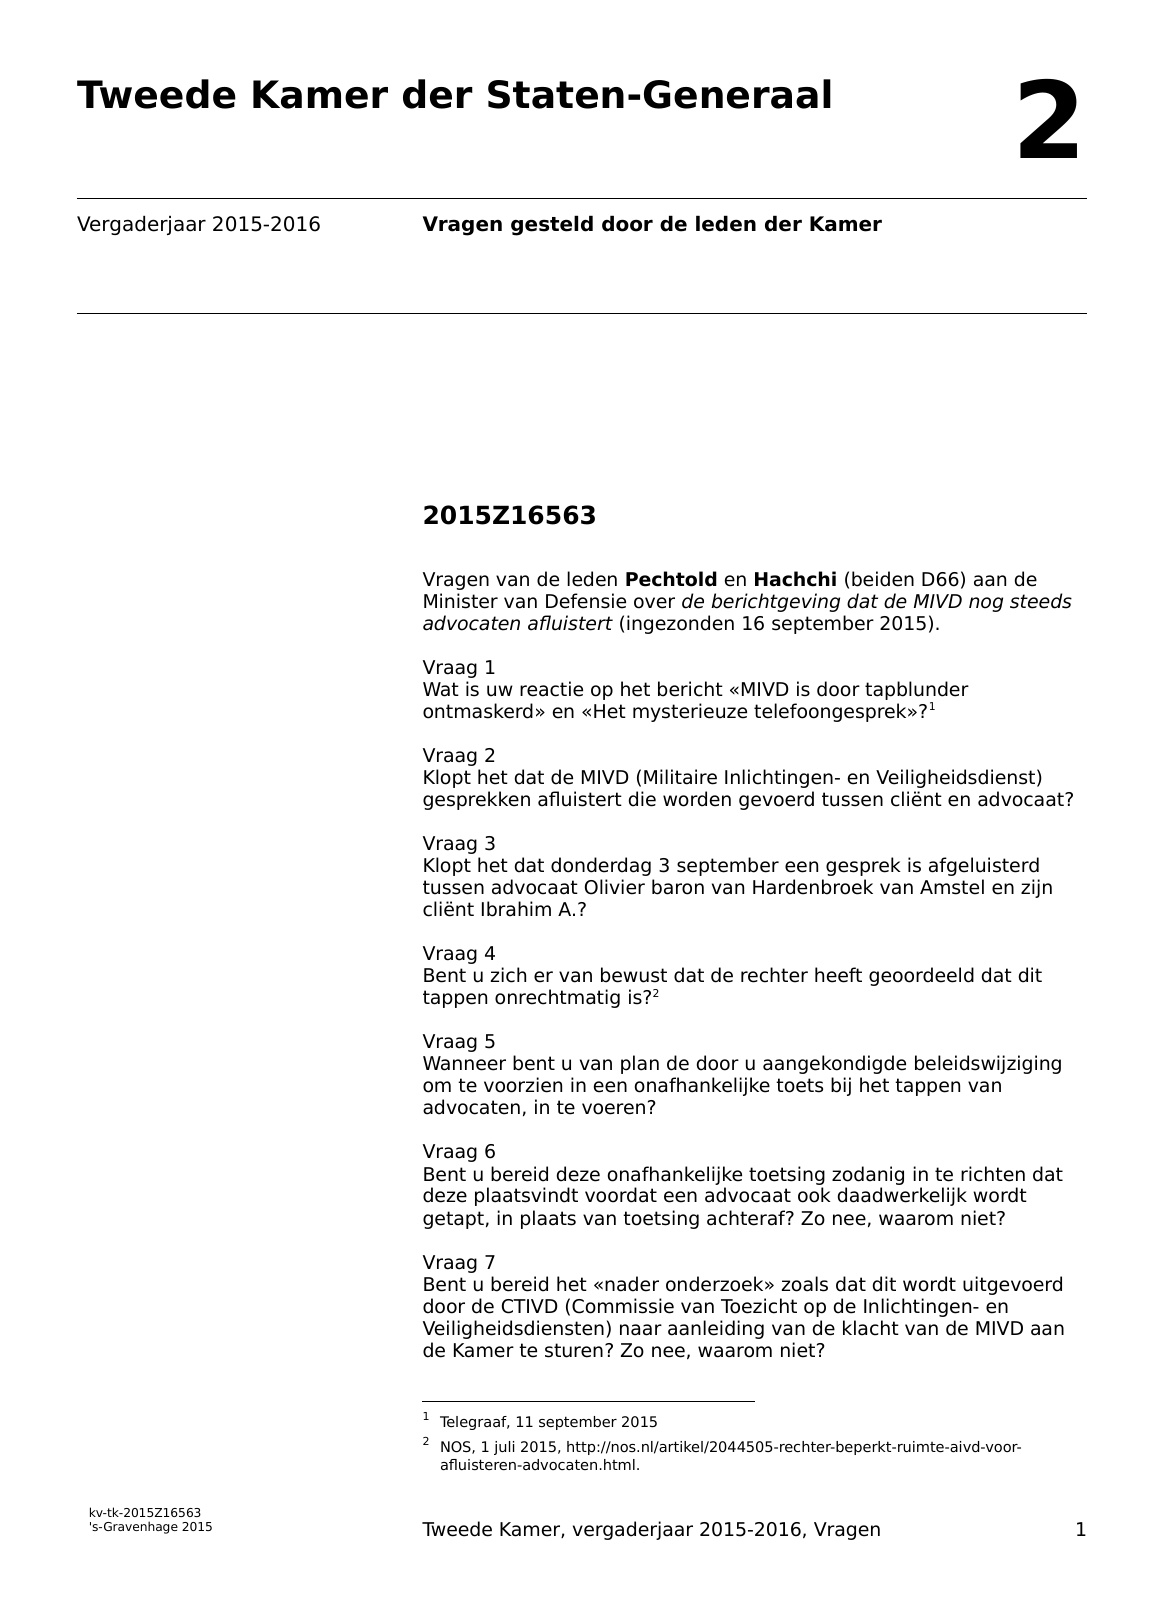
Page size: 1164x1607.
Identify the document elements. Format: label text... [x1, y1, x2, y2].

table_cell Vragen gesteld door de leden der Kamer [422, 199, 1087, 313]
text 2015Z16563 [422, 501, 1087, 531]
text Bent u bereid deze onafhankelijke toetsing zodanig in te richten dat deze plaatsvindt voordat een advocaat ook daadwerkelijk wordt getapt, in plaats van toetsing achteraf? Zo nee, waarom niet? [422, 1163, 1087, 1229]
text Vraag 2 [422, 745, 1087, 767]
text Vragen van de leden Pechtold en Hachchi (beiden D66) aan de Minister van Defensie over de berichtgeving dat de MIVD nog steeds advocaten afluistert (ingezonden 16 september 2015). [422, 569, 1087, 635]
text Bent u zich er van bewust dat de rechter heeft geoordeeld dat dit tappen onrechtmatig is? [422, 965, 1087, 1009]
text Klopt het dat de MIVD (Militaire Inlichtingen- en Veiligheidsdienst) gesprekken afluistert die worden gevoerd tussen cliënt en advocaat? [422, 767, 1087, 811]
text Wat is uw reactie op het bericht «MIVD is door tapblunder ontmaskerd» en «Het mysterieuze telefoongesprek»? [422, 679, 1087, 723]
text Vraag 5 [422, 1031, 1087, 1053]
text Vraag 4 [422, 943, 1087, 965]
text Klopt het dat donderdag 3 september een gesprek is afgeluisterd tussen advocaat Olivier baron van Hardenbroek van Amstel en zijn cliënt Ibrahim A.? [422, 855, 1087, 921]
table_header 2 [886, 59, 1087, 198]
text Vraag 6 [422, 1141, 1087, 1163]
text Vraag 1 [422, 657, 1087, 679]
table_cell Vergaderjaar 2015-2016 [77, 199, 422, 313]
table_header Tweede Kamer der Staten-Generaal [77, 59, 886, 198]
text Vraag 7 [422, 1252, 1087, 1273]
text Wanneer bent u van plan de door u aangekondigde beleidswijziging om te voorzien in een onafhankelijke toets bij het tappen van advocaten, in te voeren? [422, 1053, 1087, 1119]
text Vraag 3 [422, 833, 1087, 855]
text NOS, 1 juli 2015, http://nos.nl/artikel/2044505-rechter-beperkt-ruimte-aivd-voor-afluisteren-advocaten.html. [422, 1435, 1087, 1474]
text 's-Gravenhage 2015 [88, 1520, 323, 1534]
text Bent u bereid het «nader onderzoek» zoals dat dit wordt uitgevoerd door de CTIVD (Commissie van Toezicht op de Inlichtingen- en Veiligheidsdiensten) naar aanleiding van de klacht van de MIVD aan de Kamer te sturen? Zo nee, waarom niet? [422, 1273, 1087, 1361]
text kv-tk-2015Z16563 [88, 1506, 323, 1520]
text Telegraaf, 11 september 2015 [422, 1410, 1087, 1432]
